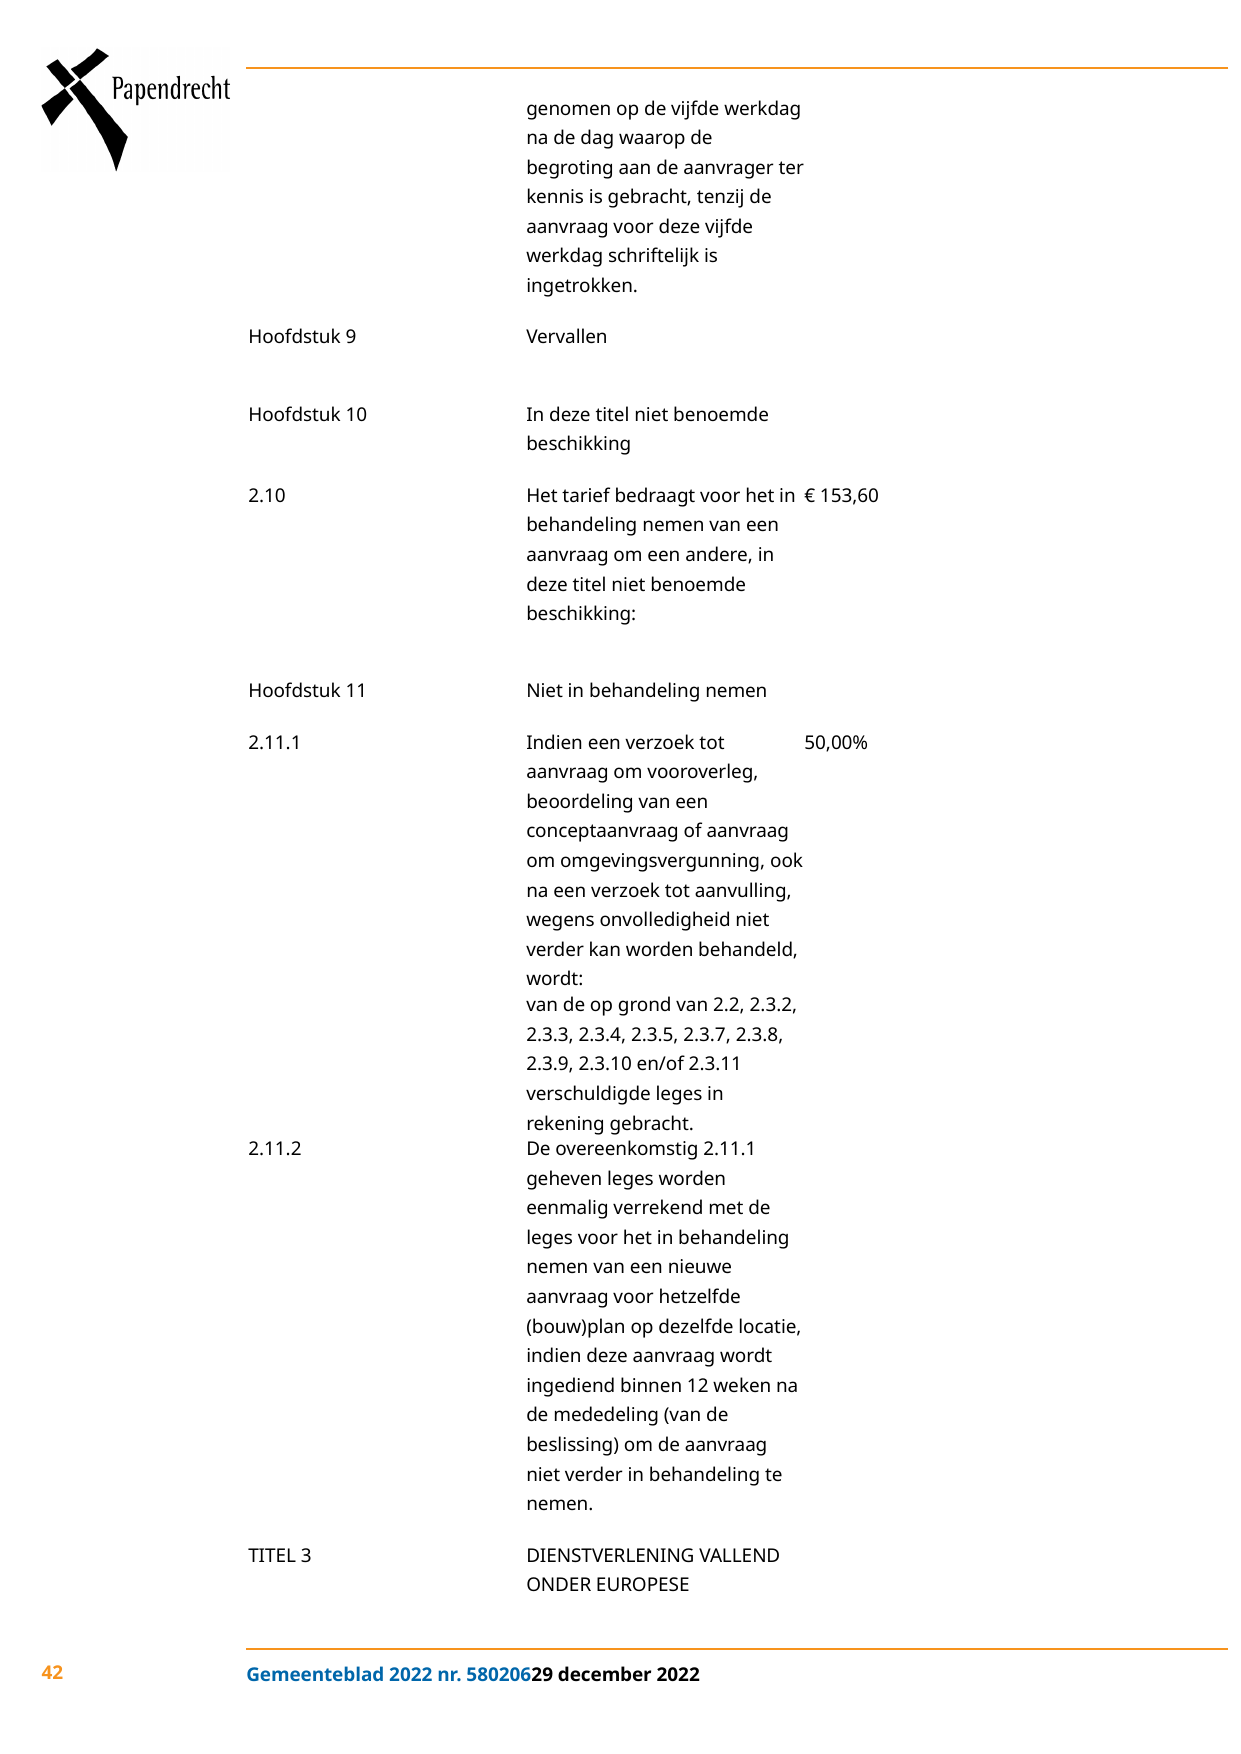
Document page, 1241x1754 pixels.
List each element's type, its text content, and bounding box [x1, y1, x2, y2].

table_cell [248, 703, 526, 729]
table_cell Indien een verzoek tot aanvraag om vooroverleg, beoordeling van een conceptaanvraag of aanvraag om omgevingsvergunning, ook na een verzoek tot aanvulling, wegens onvolledigheid niet verder kan worden behandeld, wordt: [526, 729, 804, 991]
table_cell [248, 95, 526, 298]
table_cell [248, 456, 526, 482]
table_cell De overeenkomstig 2.11.1 geheven leges worden eenmalig verrekend met de leges voor het in behandeling nemen van een nieuwe aanvraag voor hetzelfde (bouw)plan op dezelfde locatie, indien deze aanvraag wordt ingediend binnen 12 weken na de mededeling (van de beslissing) om de aanvraag niet verder in behandeling te nemen. [526, 1135, 804, 1516]
picture [41, 47, 231, 172]
table_cell Hoofdstuk 10 [248, 401, 526, 456]
table_cell 2.11.1 [248, 729, 526, 991]
table_cell [248, 1516, 526, 1542]
table_cell In deze titel niet benoemde beschikking [526, 401, 804, 456]
table_cell [248, 350, 526, 375]
table_cell DIENSTVERLENING VALLEND ONDER EUROPESE [526, 1542, 804, 1597]
table_cell [804, 703, 1152, 729]
table_cell [804, 324, 1152, 349]
table_cell Het tarief bedraagt voor het in behandeling nemen van een aanvraag om een andere, in deze titel niet benoemde beschikking: [526, 482, 804, 626]
table_cell TITEL 3 [248, 1542, 526, 1597]
table_cell [804, 401, 1152, 456]
table_cell [804, 678, 1152, 703]
table_cell Hoofdstuk 11 [248, 678, 526, 703]
table_cell [526, 298, 804, 324]
table_cell Niet in behandeling nemen [526, 678, 804, 703]
table_cell Hoofdstuk 9 [248, 324, 526, 349]
table_cell [804, 1542, 1152, 1597]
table_cell genomen op de vijfde werkdag na de dag waarop de begroting aan de aanvrager ter kennis is gebracht, tenzij de aanvraag voor deze vijfde werkdag schriftelijk is ingetrokken. [526, 95, 804, 298]
table_cell [526, 1516, 804, 1542]
table_cell [248, 298, 526, 324]
table_cell [526, 703, 804, 729]
table_cell [526, 350, 804, 375]
table_cell [248, 626, 526, 652]
table_cell Vervallen [526, 324, 804, 349]
table_cell [804, 1135, 1152, 1516]
table_cell [804, 298, 1152, 324]
table_cell 2.10 [248, 482, 526, 626]
table_cell [804, 991, 1152, 1135]
table_cell [526, 456, 804, 482]
table_cell [804, 626, 1152, 652]
table_cell [804, 1516, 1152, 1542]
table_cell [804, 456, 1152, 482]
table_cell [248, 991, 526, 1135]
table_cell [248, 375, 526, 401]
table_cell van de op grond van 2.2, 2.3.2, 2.3.3, 2.3.4, 2.3.5, 2.3.7, 2.3.8, 2.3.9, 2.3.10 en/of 2.3.11 verschuldigde leges in rekening gebracht. [526, 991, 804, 1135]
table_cell 2.11.2 [248, 1135, 526, 1516]
table_cell 50,00% [804, 729, 1152, 991]
table_cell [804, 350, 1152, 375]
table_cell [804, 375, 1152, 401]
table_cell [804, 95, 1152, 298]
table_cell [526, 375, 804, 401]
table_cell [804, 652, 1152, 677]
table_cell [526, 652, 804, 677]
table_cell [526, 626, 804, 652]
table_cell [248, 652, 526, 677]
table_cell € 153,60 [804, 482, 1152, 626]
